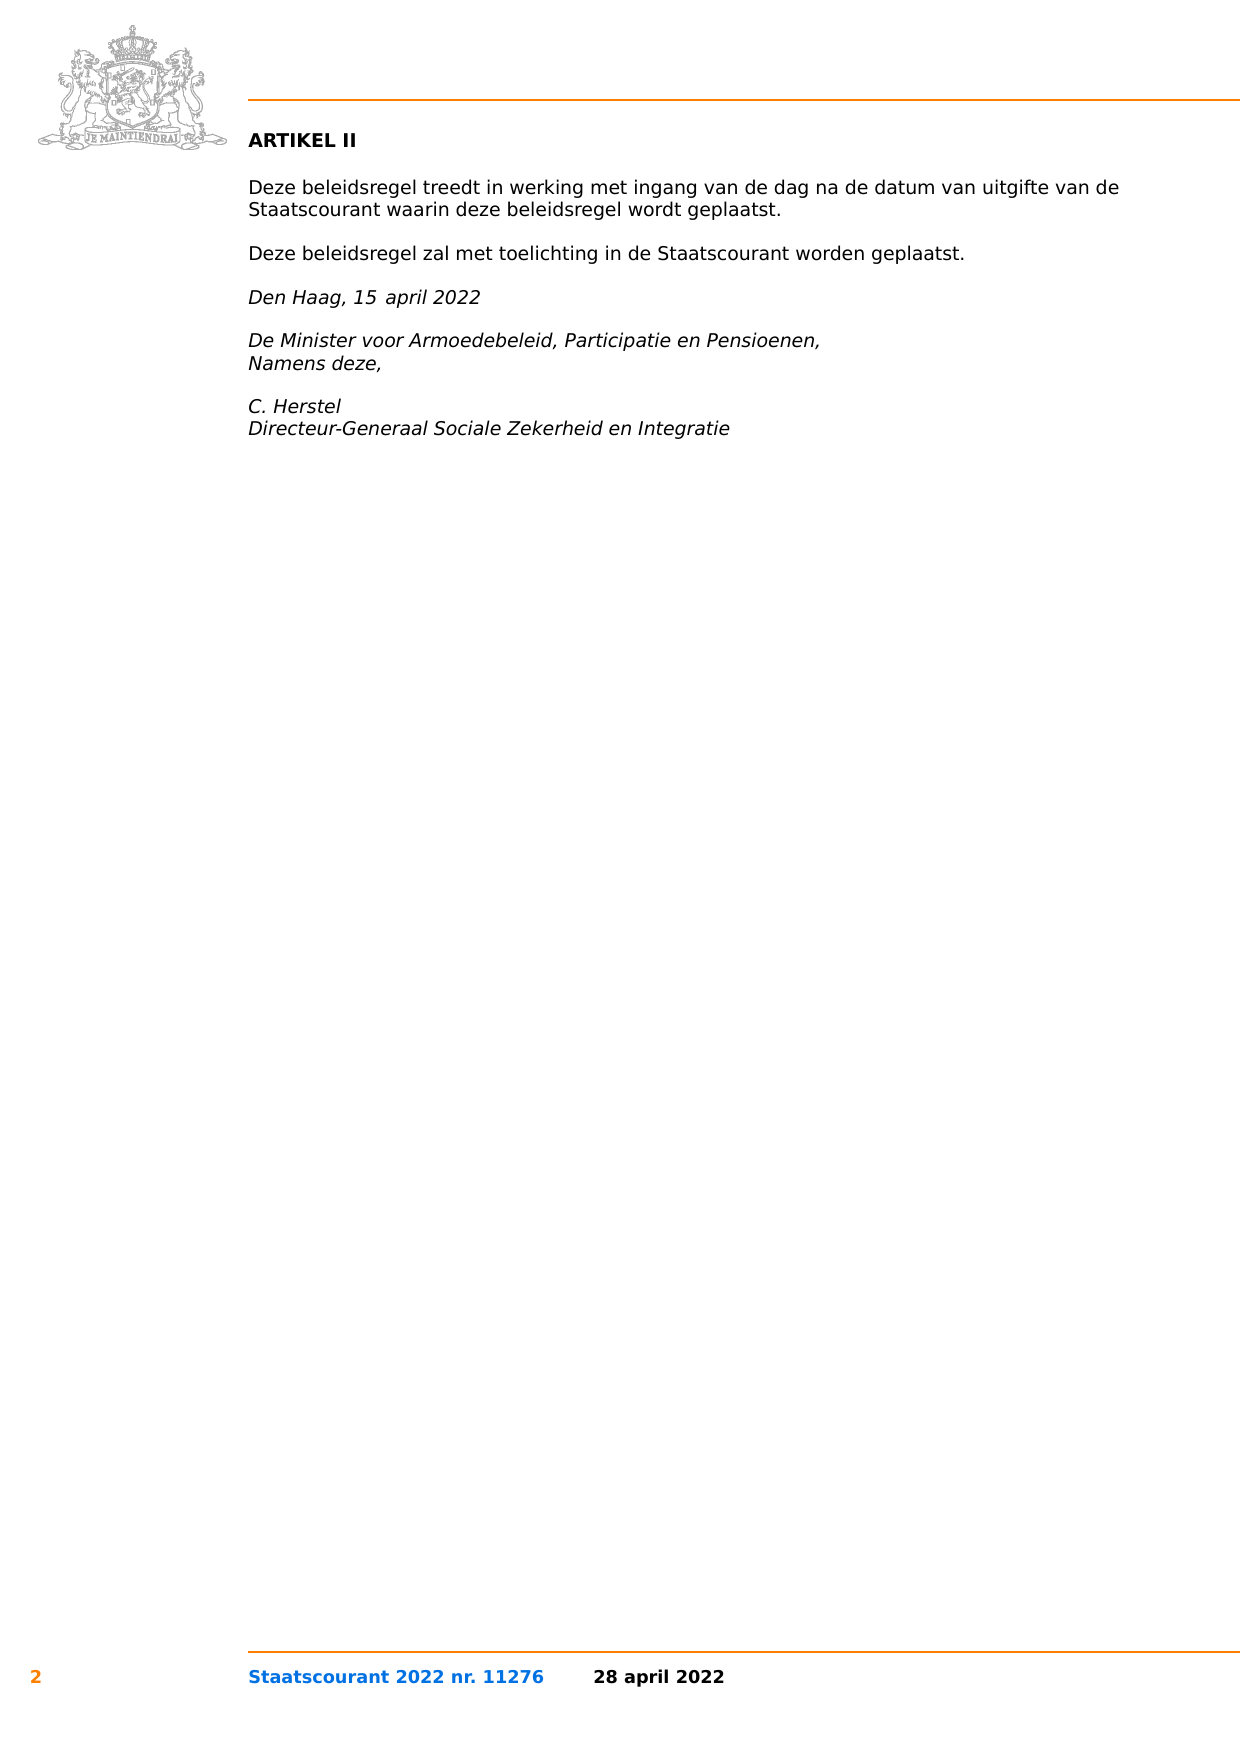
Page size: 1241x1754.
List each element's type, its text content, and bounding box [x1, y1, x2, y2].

subtitle ARTIKEL II [248, 130, 1163, 152]
text Deze beleidsregel treedt in werking met ingang van de dag na de datum van uitgifte van de Staatscourant waarin deze beleidsregel wordt geplaatst. [248, 177, 1163, 221]
text De Minister voor Armoedebeleid, Participatie en Pensioenen, Namens deze, C. Herstel Directeur-Generaal Sociale Zekerheid en Integratie [248, 330, 1163, 440]
text Deze beleidsregel zal met toelichting in de Staatscourant worden geplaatst. [248, 243, 1163, 265]
text Den Haag, 15 april 2022 [248, 287, 1163, 308]
picture [38, 25, 227, 150]
